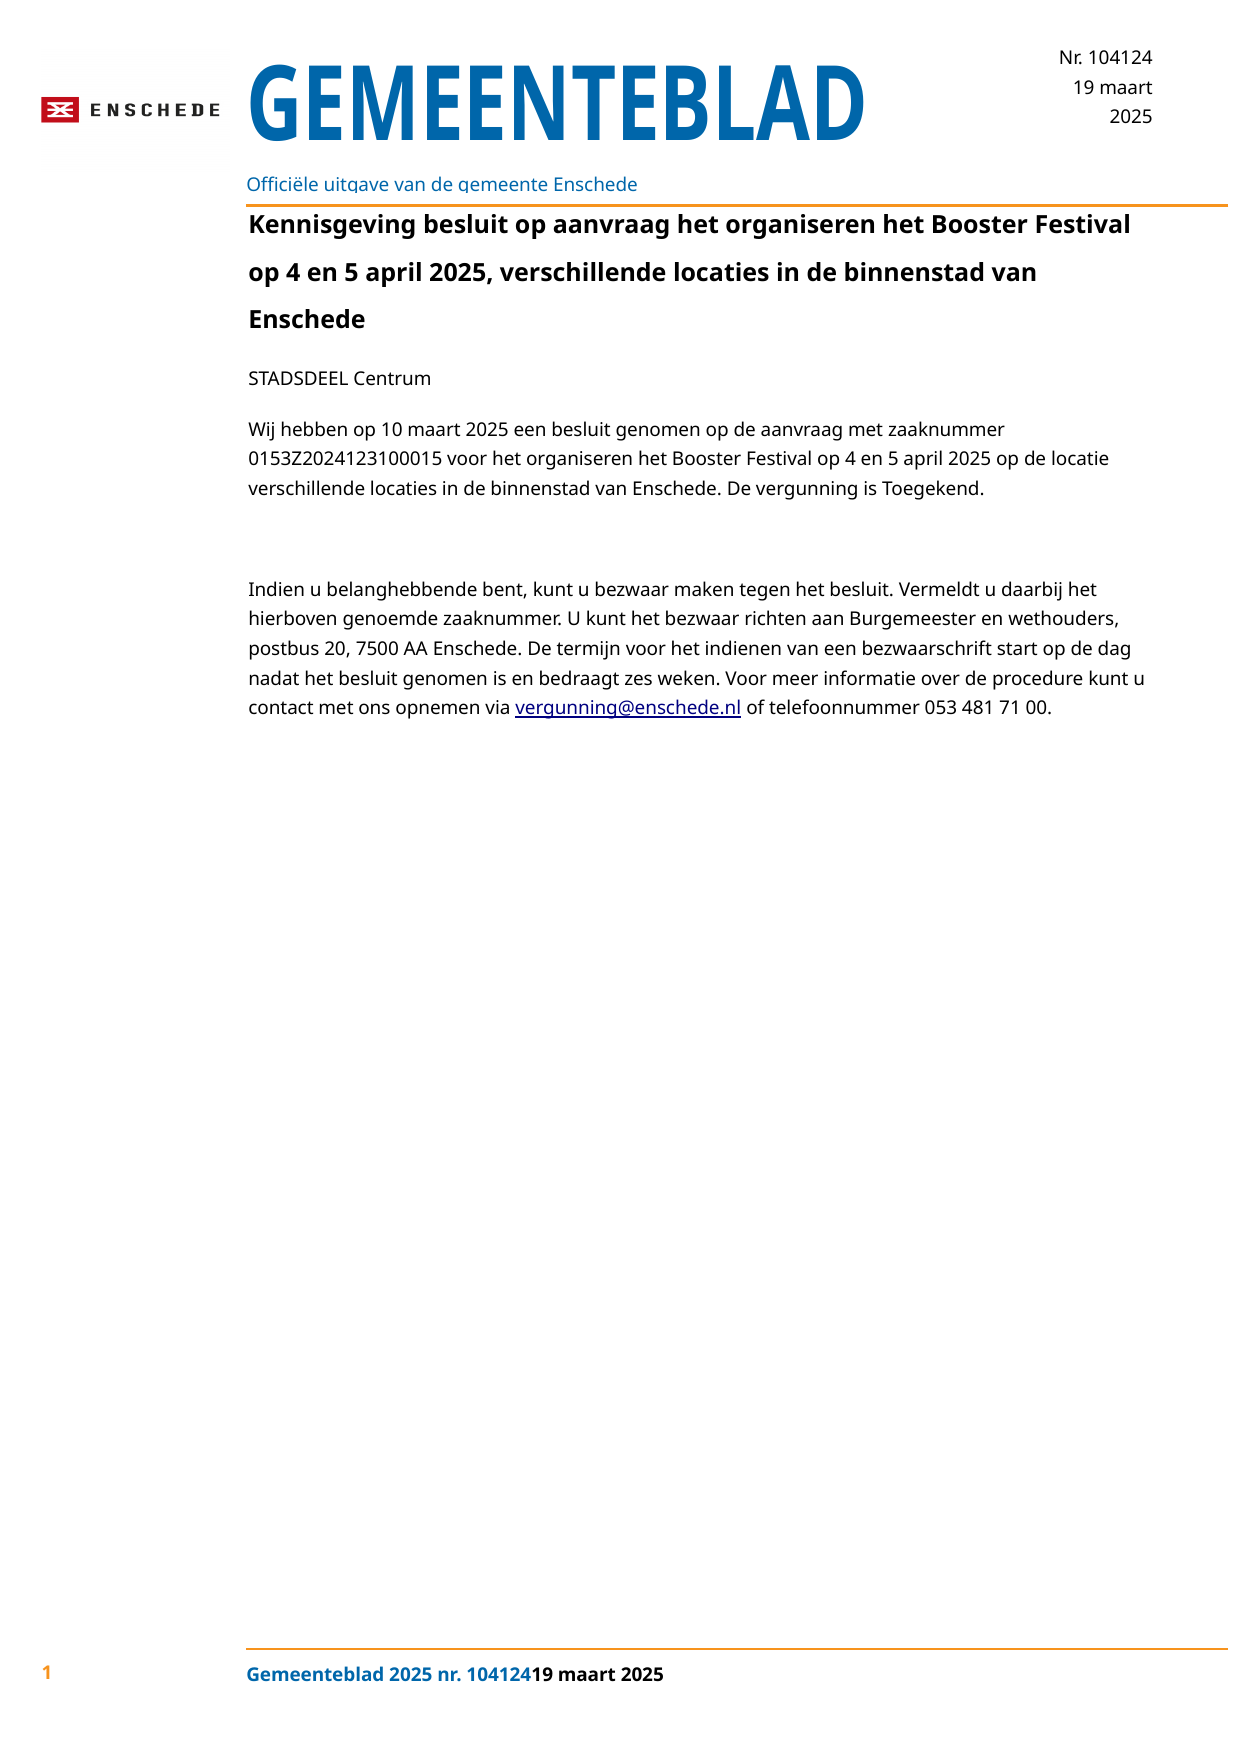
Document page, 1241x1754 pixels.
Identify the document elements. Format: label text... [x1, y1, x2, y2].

text Wij hebben op 10 maart 2025 een besluit genomen op de aanvraag met zaaknummer 0153Z2024123100015 voor het organiseren het Booster Festival op 4 en 5 april 2025 op de locatie verschillende locaties in de binnenstad van Enschede. De vergunning is Toegekend. [248, 416, 1152, 501]
text Kennisgeving besluit op aanvraag het organiseren het Booster Festival op 4 en 5 april 2025, verschillende locaties in de binnenstad van Enschede [248, 207, 1152, 336]
text Indien u belanghebbende bent, kunt u bezwaar maken tegen het besluit. Vermeldt u daarbij het hierboven genoemde zaaknummer. U kunt het bezwaar richten aan Burgemeester en wethouders, postbus 20, 7500 AA Enschede. De termijn voor het indienen van een bezwaarschrift start op de dag nadat het besluit genomen is en bedraagt zes weken. Voor meer informatie over de procedure kunt u contact met ons opnemen via vergunning@enschede.nl of telefoonnummer 053 481 71 00. [248, 576, 1152, 720]
text STADSDEEL Centrum [248, 366, 1152, 391]
picture [41, 47, 231, 172]
